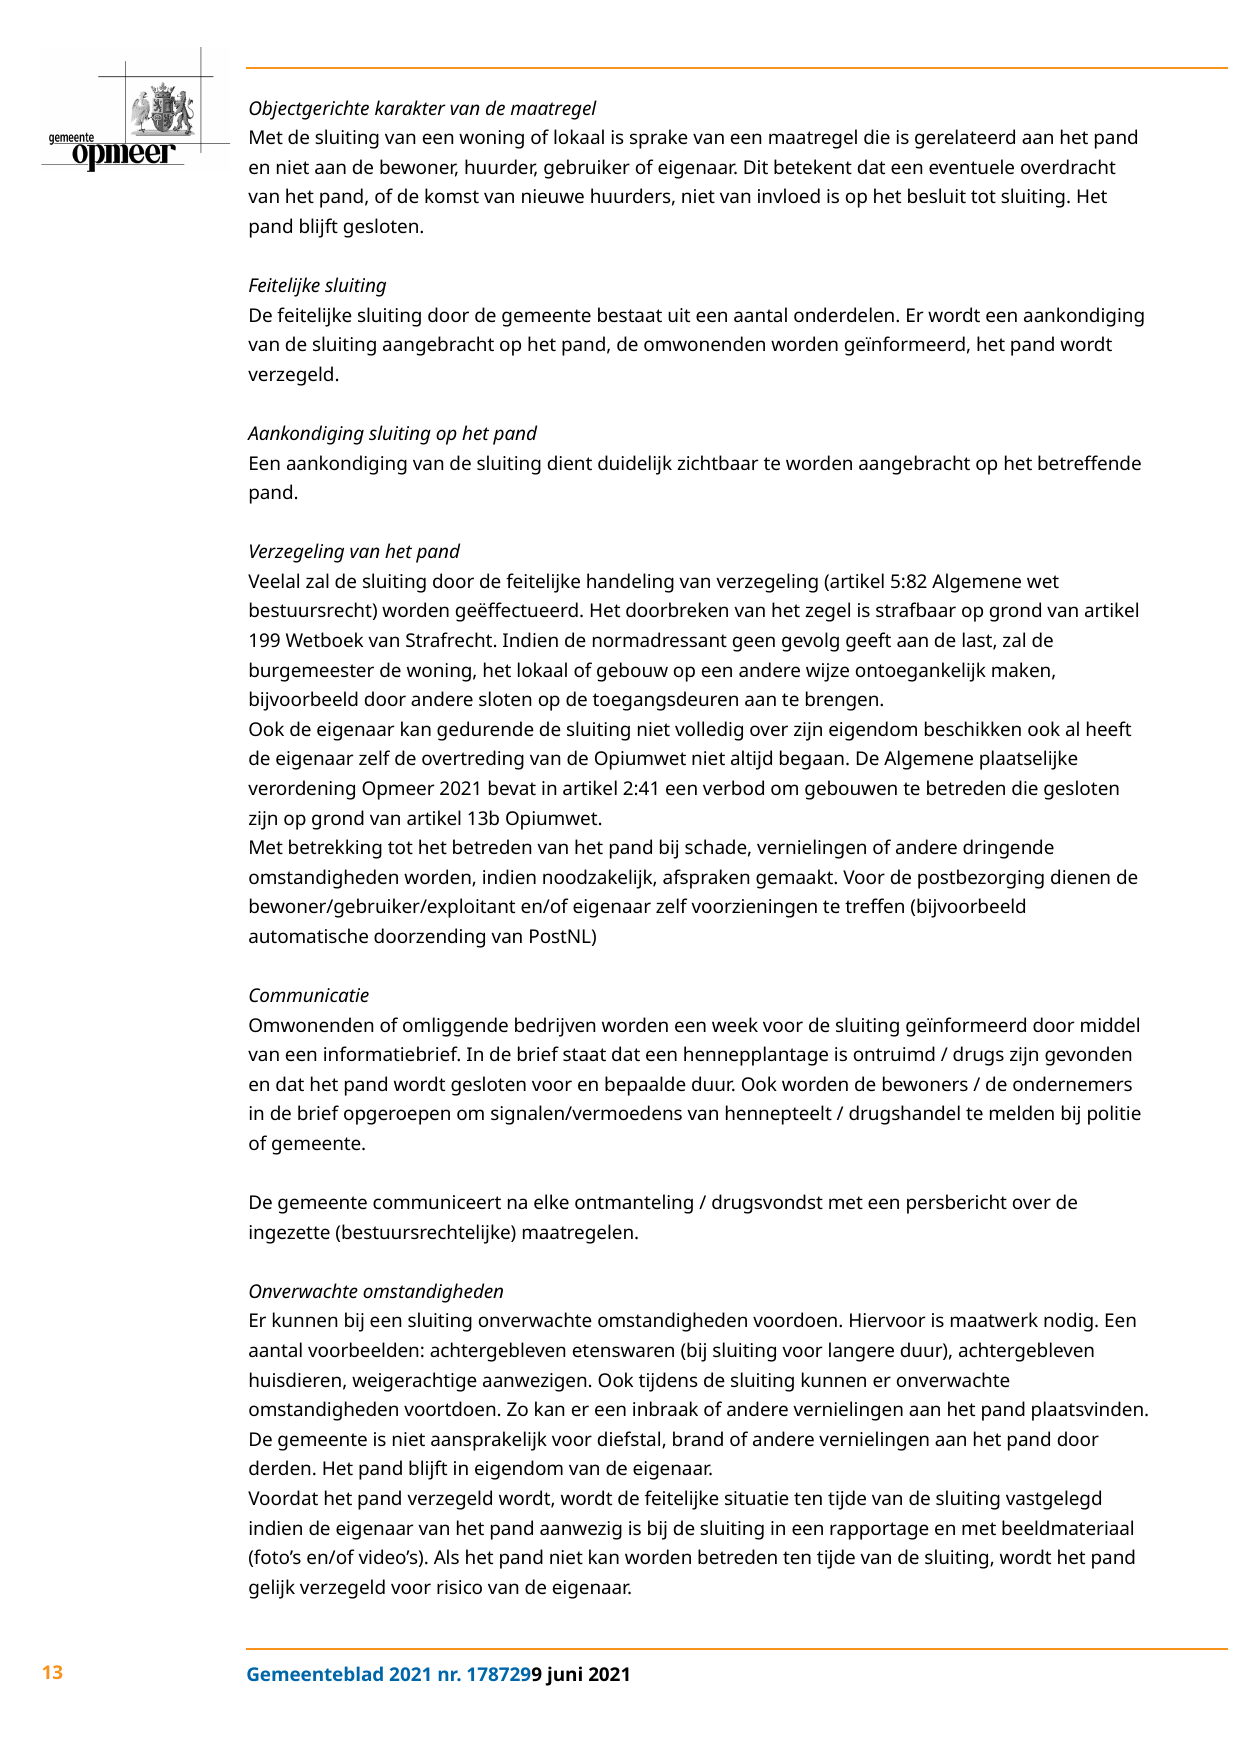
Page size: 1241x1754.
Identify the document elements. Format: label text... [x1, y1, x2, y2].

text Veelal zal de sluiting door de feitelijke handeling van verzegeling (artikel 5:82 Algemene wet bestuursrecht) worden geëffectueerd. Het doorbreken van het zegel is strafbaar op grond van artikel 199 Wetboek van Strafrecht. Indien de normadressant geen gevolg geeft aan de last, zal de burgemeester de woning, het lokaal of gebouw op een andere wijze ontoegankelijk maken, bijvoorbeeld door andere sloten op de toegangsdeuren aan te brengen. [248, 568, 1152, 712]
text De gemeente communiceert na elke ontmanteling / drugsvondst met een persbericht over de ingezette (bestuursrechtelijke) maatregelen. [248, 1189, 1152, 1245]
text Objectgerichte karakter van de maatregel [248, 95, 1152, 121]
text Omwonenden of omliggende bedrijven worden een week voor de sluiting geïnformeerd door middel van een informatiebrief. In de brief staat dat een hennepplantage is ontruimd / drugs zijn gevonden en dat het pand wordt gesloten voor en bepaalde duur. Ook worden de bewoners / de ondernemers in de brief opgeroepen om signalen/vermoedens van hennepteelt / drugshandel te melden bij politie of gemeente. [248, 1012, 1152, 1156]
text Aankondiging sluiting op het pand [248, 420, 1152, 446]
text De feitelijke sluiting door de gemeente bestaat uit een aantal onderdelen. Er wordt een aankondiging van de sluiting aangebracht op het pand, de omwonenden worden geïnformeerd, het pand wordt verzegeld. [248, 302, 1152, 387]
text Feitelijke sluiting [248, 272, 1152, 298]
text Met de sluiting van een woning of lokaal is sprake van een maatregel die is gerelateerd aan het pand en niet aan de bewoner, huurder, gebruiker of eigenaar. Dit betekent dat een eventuele overdracht van het pand, of de komst van nieuwe huurders, niet van invloed is op het besluit tot sluiting. Het pand blijft gesloten. [248, 124, 1152, 239]
picture [41, 47, 231, 172]
text Ook de eigenaar kan gedurende de sluiting niet volledig over zijn eigendom beschikken ook al heeft de eigenaar zelf de overtreding van de Opiumwet niet altijd begaan. De Algemene plaatselijke verordening Opmeer 2021 bevat in artikel 2:41 een verbod om gebouwen te betreden die gesloten zijn op grond van artikel 13b Opiumwet. [248, 716, 1152, 831]
text Communicatie [248, 982, 1152, 1008]
text Er kunnen bij een sluiting onverwachte omstandigheden voordoen. Hiervoor is maatwerk nodig. Een aantal voorbeelden: achtergebleven etenswaren (bij sluiting voor langere duur), achtergebleven huisdieren, weigerachtige aanwezigen. Ook tijdens de sluiting kunnen er onverwachte omstandigheden voortdoen. Zo kan er een inbraak of andere vernielingen aan het pand plaatsvinden. De gemeente is niet aansprakelijk voor diefstal, brand of andere vernielingen aan het pand door derden. Het pand blijft in eigendom van de eigenaar. [248, 1308, 1152, 1481]
text Een aankondiging van de sluiting dient duidelijk zichtbaar te worden aangebracht op het betreffende pand. [248, 450, 1152, 505]
text Verzegeling van het pand [248, 538, 1152, 564]
text Onverwachte omstandigheden [248, 1278, 1152, 1304]
text Met betrekking tot het betreden van het pand bij schade, vernielingen of andere dringende omstandigheden worden, indien noodzakelijk, afspraken gemaakt. Voor de postbezorging dienen de bewoner/gebruiker/exploitant en/of eigenaar zelf voorzieningen te treffen (bijvoorbeeld automatische doorzending van PostNL) [248, 834, 1152, 949]
text Voordat het pand verzegeld wordt, wordt de feitelijke situatie ten tijde van de sluiting vastgelegd indien de eigenaar van het pand aanwezig is bij de sluiting in een rapportage en met beeldmateriaal (foto’s en/of video’s). Als het pand niet kan worden betreden ten tijde van de sluiting, wordt het pand gelijk verzegeld voor risico van de eigenaar. [248, 1485, 1152, 1600]
